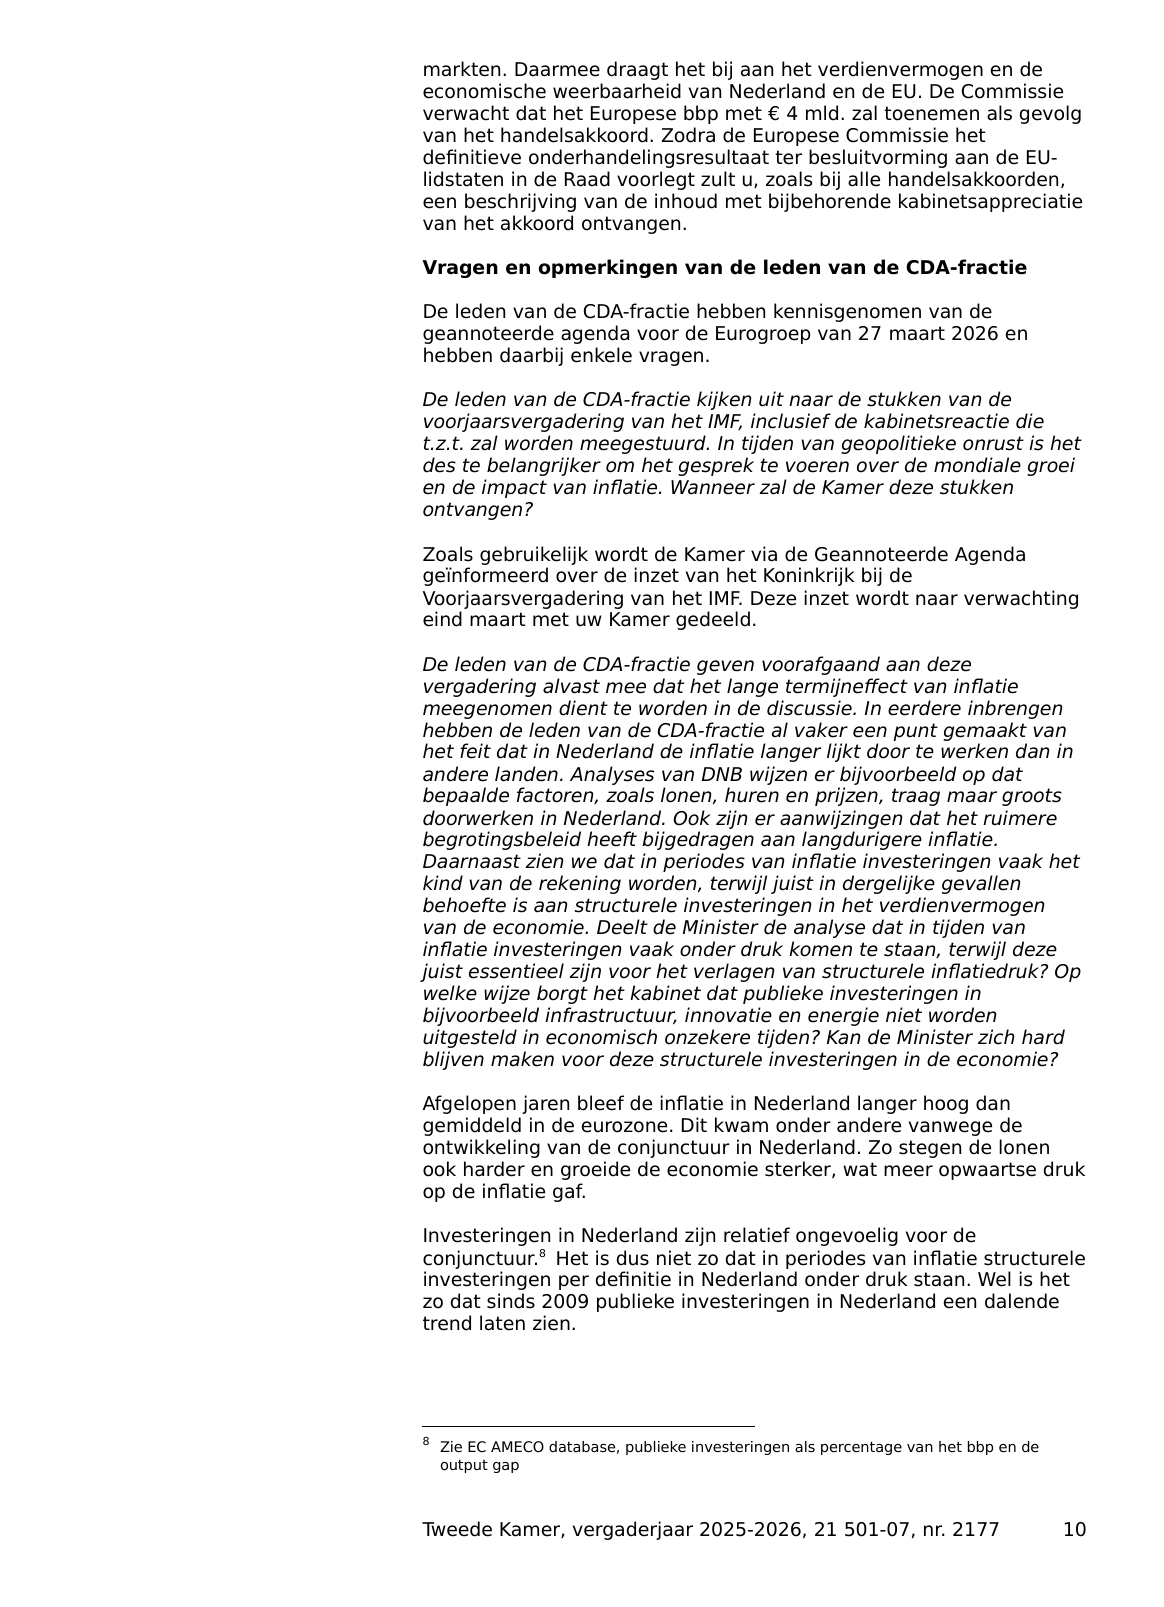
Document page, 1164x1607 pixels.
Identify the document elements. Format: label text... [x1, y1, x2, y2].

text De leden van de CDA-fractie kijken uit naar de stukken van de voorjaarsvergadering van het IMF, inclusief de kabinetsreactie die t.z.t. zal worden meegestuurd. In tijden van geopolitieke onrust is het des te belangrijker om het gesprek te voeren over de mondiale groei en de impact van inflatie. Wanneer zal de Kamer deze stukken ontvangen? [422, 389, 1087, 521]
text Zoals gebruikelijk wordt de Kamer via de Geannoteerde Agenda geïnformeerd over de inzet van het Koninkrijk bij de Voorjaarsvergadering van het IMF. Deze inzet wordt naar verwachting eind maart met uw Kamer gedeeld. [422, 543, 1087, 631]
text Investeringen in Nederland zijn relatief ongevoelig voor de conjunctuur. Het is dus niet zo dat in periodes van inflatie structurele investeringen per definitie in Nederland onder druk staan. Wel is het zo dat sinds 2009 publieke investeringen in Nederland een dalende trend laten zien. [422, 1225, 1087, 1335]
text markten. Daarmee draagt het bij aan het verdienvermogen en de economische weerbaarheid van Nederland en de EU. De Commissie verwacht dat het Europese bbp met € 4 mld. zal toenemen als gevolg van het handelsakkoord. Zodra de Europese Commissie het definitieve onderhandelingsresultaat ter besluitvorming aan de EU-lidstaten in de Raad voorlegt zult u, zoals bij alle handelsakkoorden, een beschrijving van de inhoud met bijbehorende kabinetsappreciatie van het akkoord ontvangen. [422, 59, 1087, 235]
text De leden van de CDA-fractie geven voorafgaand aan deze vergadering alvast mee dat het lange termijneffect van inflatie meegenomen dient te worden in de discussie. In eerdere inbrengen hebben de leden van de CDA-fractie al vaker een punt gemaakt van het feit dat in Nederland de inflatie langer lijkt door te werken dan in andere landen. Analyses van DNB wijzen er bijvoorbeeld op dat bepaalde factoren, zoals lonen, huren en prijzen, traag maar groots doorwerken in Nederland. Ook zijn er aanwijzingen dat het ruimere begrotingsbeleid heeft bijgedragen aan langdurigere inflatie. Daarnaast zien we dat in periodes van inflatie investeringen vaak het kind van de rekening worden, terwijl juist in dergelijke gevallen behoefte is aan structurele investeringen in het verdienvermogen van de economie. Deelt de Minister de analyse dat in tijden van inflatie investeringen vaak onder druk komen te staan, terwijl deze juist essentieel zijn voor het verlagen van structurele inflatiedruk? Op welke wijze borgt het kabinet dat publieke investeringen in bijvoorbeeld infrastructuur, innovatie en energie niet worden uitgesteld in economisch onzekere tijden? Kan de Minister zich hard blijven maken voor deze structurele investeringen in de economie? [422, 653, 1087, 1071]
subtitle Vragen en opmerkingen van de leden van de CDA-fractie [422, 257, 1087, 279]
text Zie EC AMECO database, publieke investeringen als percentage van het bbp en de output gap [422, 1435, 1087, 1474]
text Afgelopen jaren bleef de inflatie in Nederland langer hoog dan gemiddeld in de eurozone. Dit kwam onder andere vanwege de ontwikkeling van de conjunctuur in Nederland. Zo stegen de lonen ook harder en groeide de economie sterker, wat meer opwaartse druk op de inflatie gaf. [422, 1093, 1087, 1203]
text De leden van de CDA-fractie hebben kennisgenomen van de geannoteerde agenda voor de Eurogroep van 27 maart 2026 en hebben daarbij enkele vragen. [422, 301, 1087, 367]
